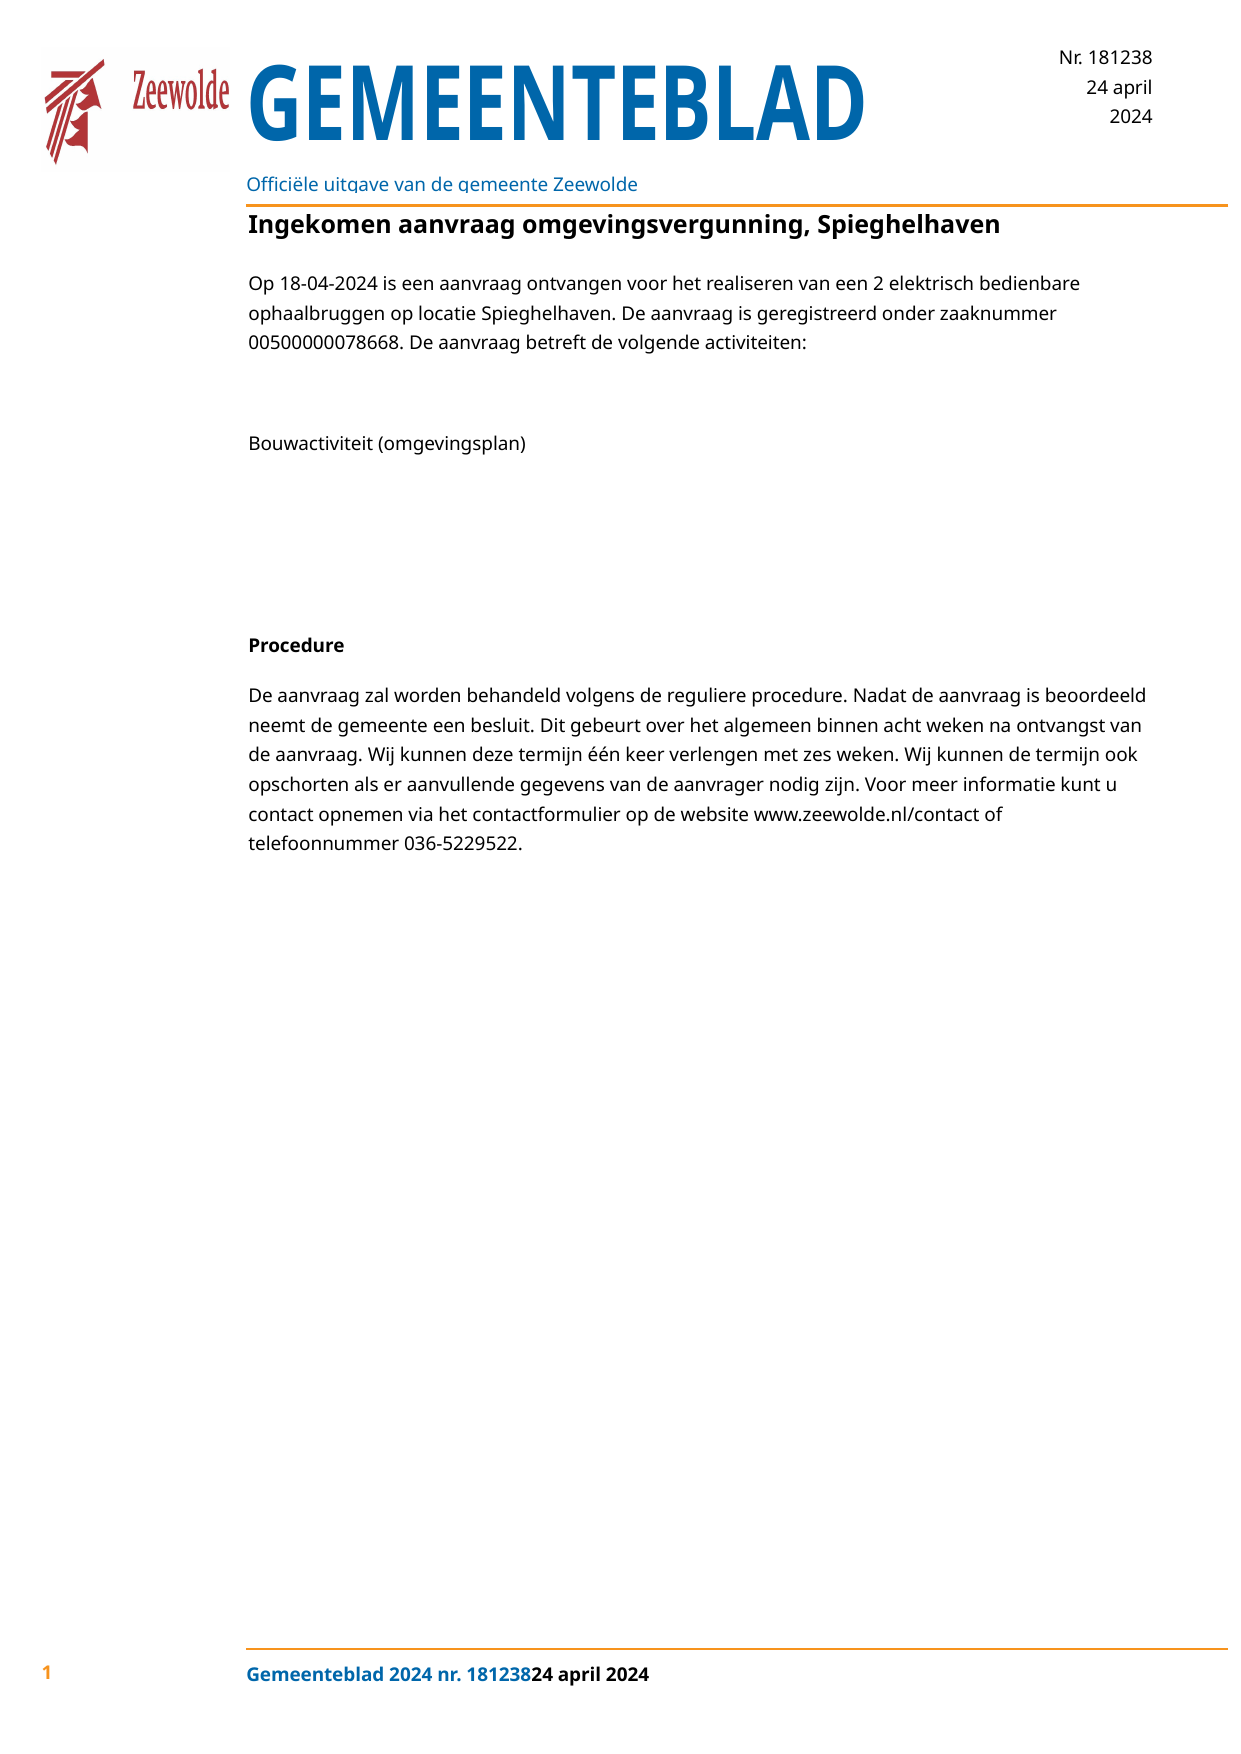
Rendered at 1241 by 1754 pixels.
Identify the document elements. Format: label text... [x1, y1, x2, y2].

text Op 18-04-2024 is een aanvraag ontvangen voor het realiseren van een 2 elektrisch bedienbare ophaalbruggen op locatie Spieghelhaven. De aanvraag is geregistreerd onder zaaknummer 00500000078668. De aanvraag betreft de volgende activiteiten: [248, 270, 1152, 355]
text Bouwactiviteit (omgevingsplan) [248, 430, 1152, 456]
text Procedure [248, 632, 1152, 658]
text Ingekomen aanvraag omgevingsvergunning, Spieghelhaven [248, 207, 1152, 241]
text De aanvraag zal worden behandeld volgens de reguliere procedure. Nadat de aanvraag is beoordeeld neemt de gemeente een besluit. Dit gebeurt over het algemeen binnen acht weken na ontvangst van de aanvraag. Wij kunnen deze termijn één keer verlengen met zes weken. Wij kunnen de termijn ook opschorten als er aanvullende gegevens van de aanvrager nodig zijn. Voor meer informatie kunt u contact opnemen via het contactformulier op de website www.zeewolde.nl/contact of telefoonnummer 036-5229522. [248, 682, 1152, 856]
picture [41, 47, 231, 172]
